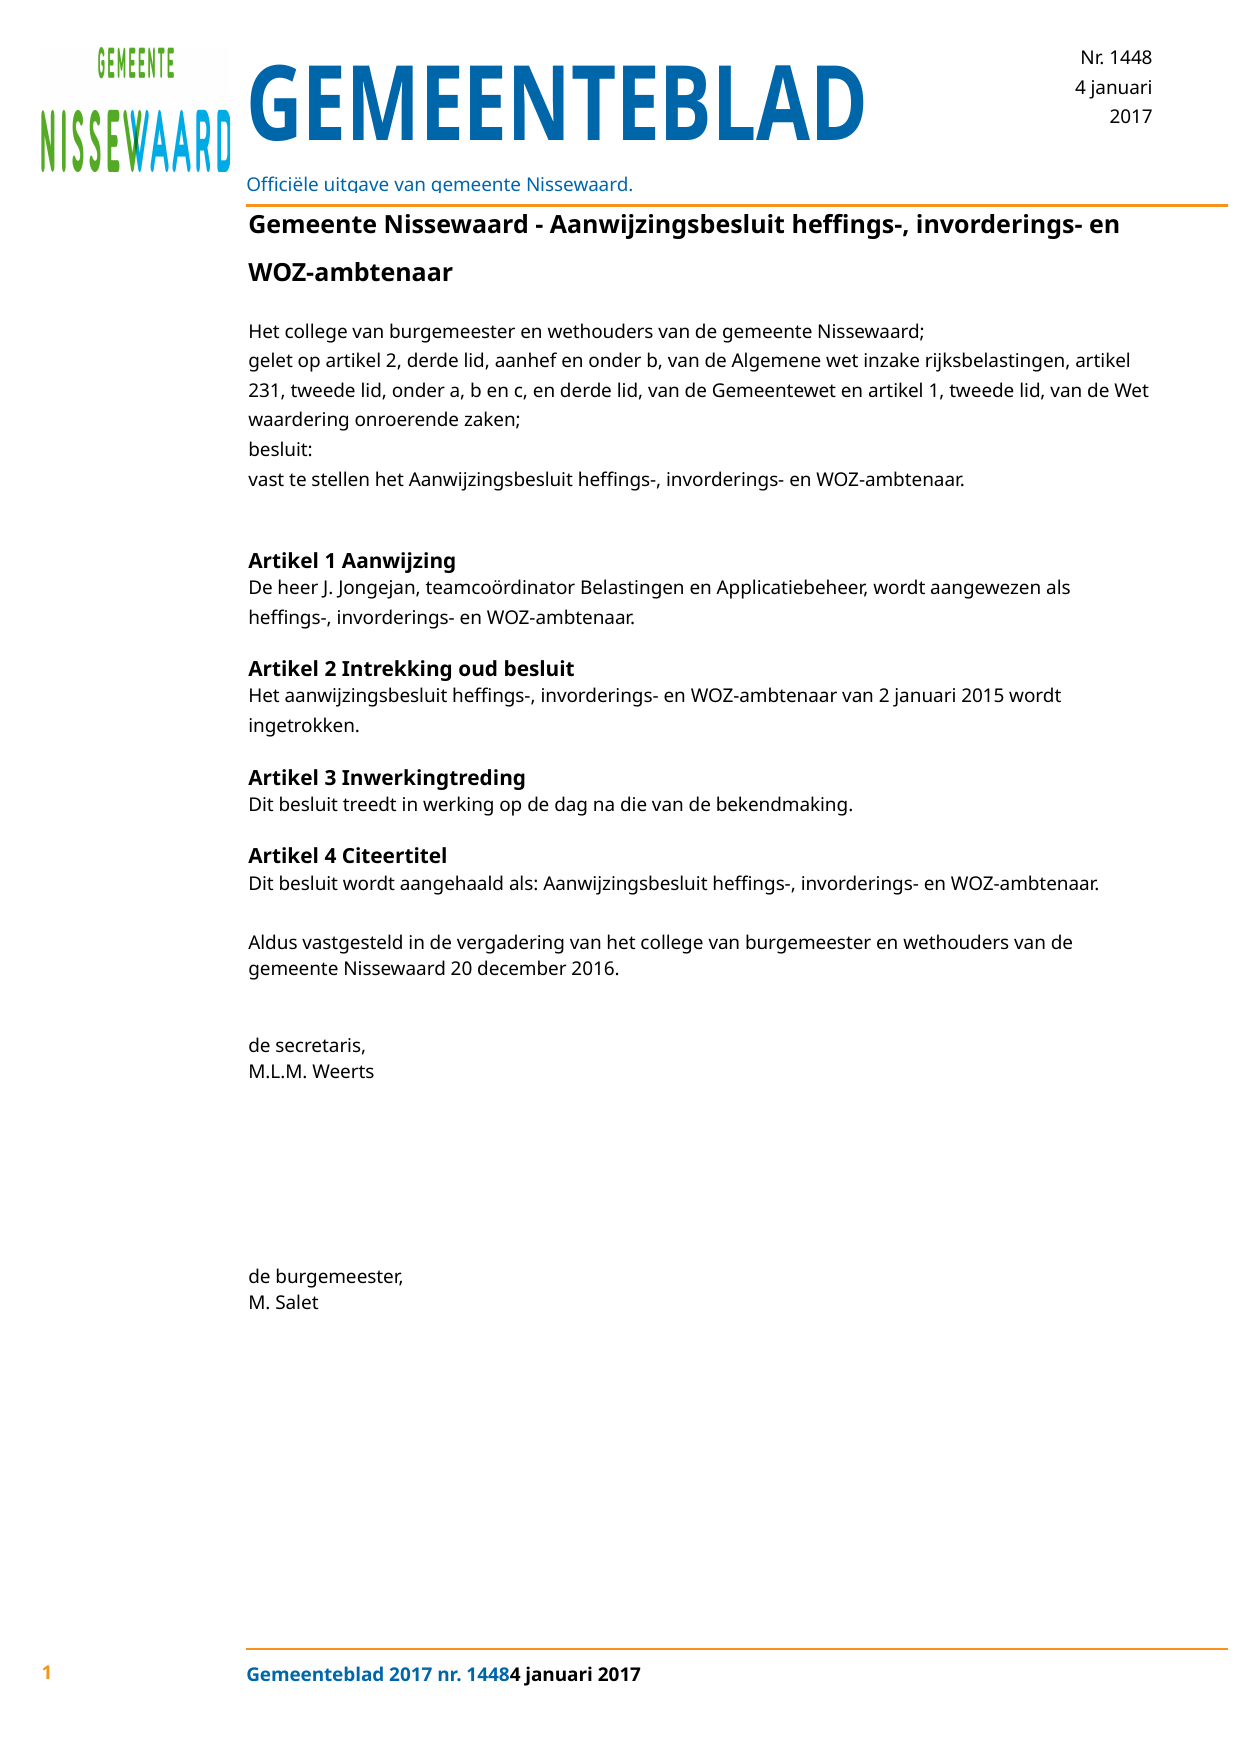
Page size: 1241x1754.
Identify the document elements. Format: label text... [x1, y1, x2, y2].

picture [176, 157, 187, 172]
text Aldus vastgesteld in de vergadering van het college van burgemeester en wethouders van de gemeente Nissewaard 20 december 2016. [248, 929, 1152, 981]
text Artikel 3 Inwerkingtreding [248, 763, 1152, 791]
picture [154, 157, 165, 172]
text de secretaris, [248, 1032, 1152, 1058]
text vast te stellen het Aanwijzingsbesluit heffings-, invorderings- en WOZ-ambtenaar. [248, 466, 1152, 492]
text Het college van burgemeester en wethouders van de gemeente Nissewaard; [248, 318, 1152, 344]
picture [201, 122, 206, 138]
text Dit besluit wordt aangehaald als: Aanwijzingsbesluit heffings-, invorderings- en WOZ-ambtenaar. [248, 870, 1152, 896]
text Artikel 2 Intrekking oud besluit [248, 654, 1152, 683]
picture [200, 151, 206, 172]
text M. Salet [248, 1289, 1152, 1315]
text De heer J. Jongejan, teamcoördinator Belastingen en Applicatiebeheer, wordt aangewezen als heffings-, invorderings- en WOZ-ambtenaar. [248, 574, 1152, 629]
text besluit: [248, 436, 1152, 462]
text de burgemeester, [248, 1264, 1152, 1289]
text Artikel 4 Citeertitel [248, 842, 1152, 870]
text Het aanwijzingsbesluit heffings-, invorderings- en WOZ-ambtenaar van 2 januari 2015 wordt ingetrokken. [248, 683, 1152, 738]
picture [41, 47, 231, 172]
text Gemeente Nissewaard - Aanwijzingsbesluit heffings-, invorderings- en WOZ-ambtenaar [248, 207, 1152, 288]
text Artikel 1 Aanwijzing [248, 546, 1152, 574]
text gelet op artikel 2, derde lid, aanhef en onder b, van de Algemene wet inzake rijksbelastingen, artikel 231, tweede lid, onder a, b en c, en derde lid, van de Gemeentewet en artikel 1, tweede lid, van de Wet waardering onroerende zaken; [248, 347, 1152, 432]
text M.L.M. Weerts [248, 1058, 1152, 1083]
text Dit besluit treedt in werking op de dag na die van de bekendmaking. [248, 791, 1152, 817]
picture [222, 122, 227, 160]
